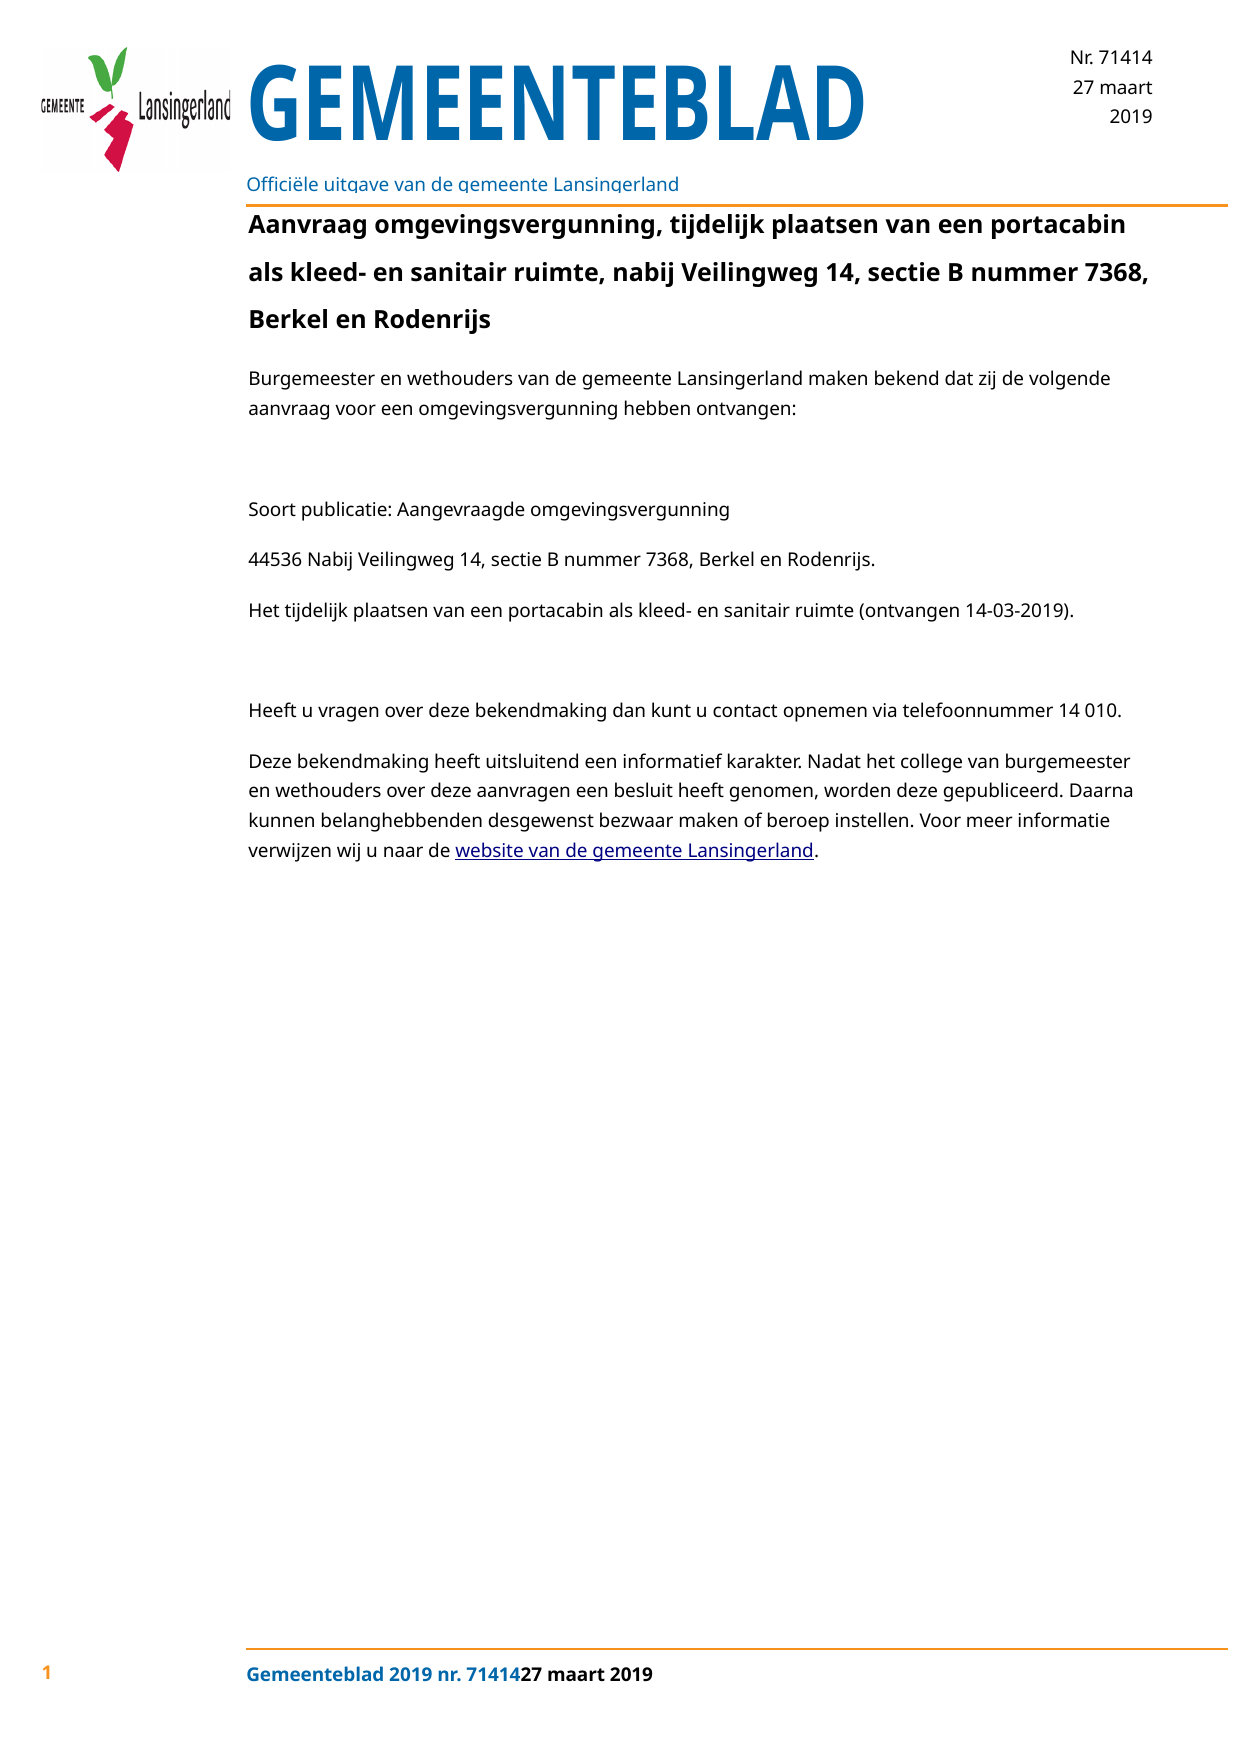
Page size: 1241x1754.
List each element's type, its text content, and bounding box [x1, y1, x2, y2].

picture [41, 47, 231, 172]
text Burgemeester en wethouders van de gemeente Lansingerland maken bekend dat zij de volgende aanvraag voor een omgevingsvergunning hebben ontvangen: [248, 366, 1152, 421]
text Het tijdelijk plaatsen van een portacabin als kleed- en sanitair ruimte (ontvangen 14-03-2019). [248, 597, 1152, 622]
text Aanvraag omgevingsvergunning, tijdelijk plaatsen van een portacabin als kleed- en sanitair ruimte, nabij Veilingweg 14, sectie B nummer 7368, Berkel en Rodenrijs [248, 207, 1152, 336]
text 44536 Nabij Veilingweg 14, sectie B nummer 7368, Berkel en Rodenrijs. [248, 546, 1152, 572]
text Heeft u vragen over deze bekendmaking dan kunt u contact opnemen via telefoonnummer 14 010. [248, 698, 1152, 723]
text Deze bekendmaking heeft uitsluitend een informatief karakter. Nadat het college van burgemeester en wethouders over deze aanvragen een besluit heeft genomen, worden deze gepubliceerd. Daarna kunnen belanghebbenden desgewenst bezwaar maken of beroep instellen. Voor meer informatie verwijzen wij u naar de website van de gemeente Lansingerland. [248, 748, 1152, 862]
text Soort publicatie: Aangevraagde omgevingsvergunning [248, 496, 1152, 522]
